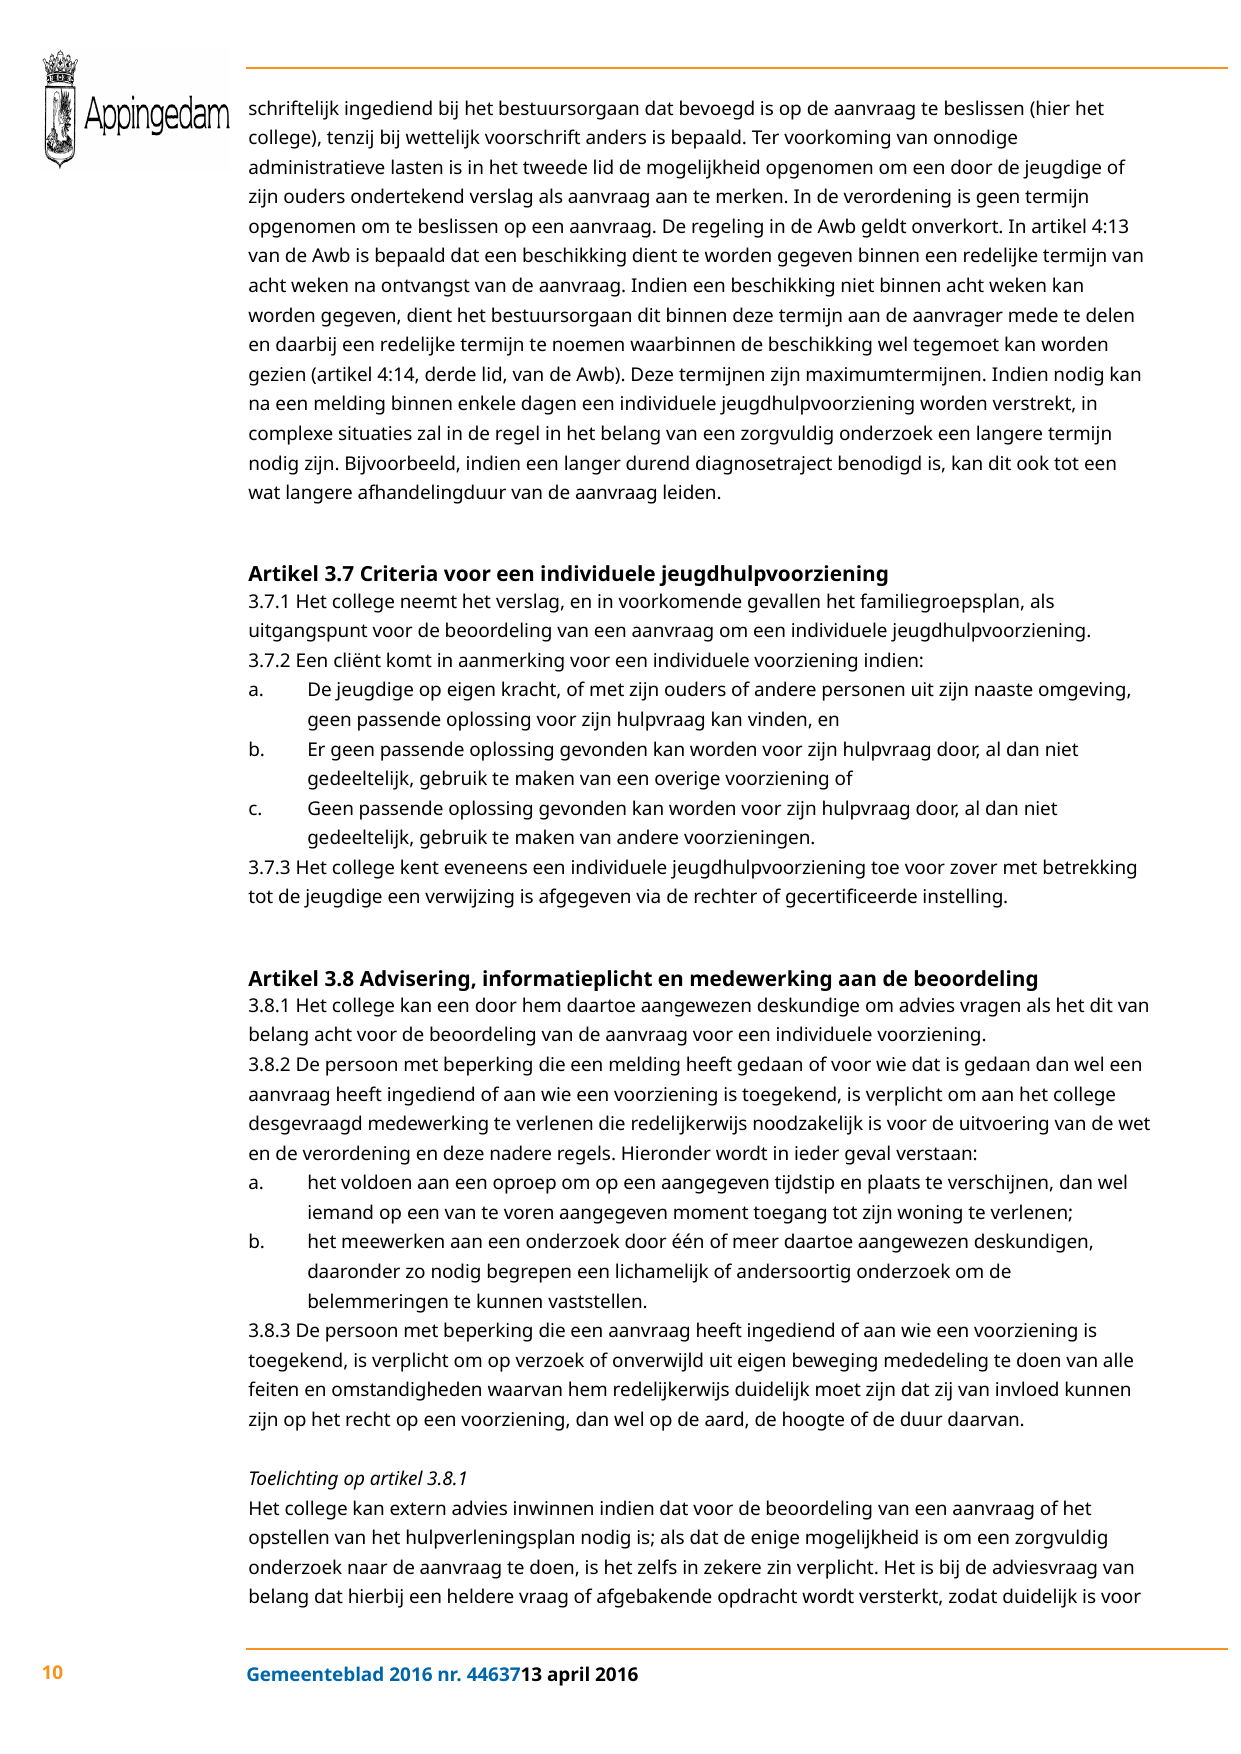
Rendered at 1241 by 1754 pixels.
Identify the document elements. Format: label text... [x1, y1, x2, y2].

list Geen passende oplossing gevonden kan worden voor zijn hulpvraag door, al dan niet gedeeltelijk, gebruik te maken van andere voorzieningen. [248, 795, 1152, 850]
picture [41, 47, 231, 172]
text Het college kan extern advies inwinnen indien dat voor de beoordeling van een aanvraag of het opstellen van het hulpverleningsplan nodig is; als dat de enige mogelijkheid is om een zorgvuldig onderzoek naar de aanvraag te doen, is het zelfs in zekere zin verplicht. Het is bij de adviesvraag van belang dat hierbij een heldere vraag of afgebakende opdracht wordt versterkt, zodat duidelijk is voor [248, 1495, 1152, 1609]
text schriftelijk ingediend bij het bestuursorgaan dat bevoegd is op de aanvraag te beslissen (hier het college), tenzij bij wettelijk voorschrift anders is bepaald. Ter voorkoming van onnodige administratieve lasten is in het tweede lid de mogelijkheid opgenomen om een door de jeugdige of zijn ouders ondertekend verslag als aanvraag aan te merken. In de verordening is geen termijn opgenomen om te beslissen op een aanvraag. De regeling in de Awb geldt onverkort. In artikel 4:13 van de Awb is bepaald dat een beschikking dient te worden gegeven binnen een redelijke termijn van acht weken na ontvangst van de aanvraag. Indien een beschikking niet binnen acht weken kan worden gegeven, dient het bestuursorgaan dit binnen deze termijn aan de aanvrager mede te delen en daarbij een redelijke termijn te noemen waarbinnen de beschikking wel tegemoet kan worden gezien (artikel 4:14, derde lid, van de Awb). Deze termijnen zijn maximumtermijnen. Indien nodig kan na een melding binnen enkele dagen een individuele jeugdhulpvoorziening worden verstrekt, in complexe situaties zal in de regel in het belang van een zorgvuldig onderzoek een langere termijn nodig zijn. Bijvoorbeeld, indien een langer durend diagnosetraject benodigd is, kan dit ook tot een wat langere afhandelingduur van de aanvraag leiden. [248, 95, 1152, 505]
text Artikel 3.8 Advisering, informatieplicht en medewerking aan de beoordeling [248, 964, 1152, 992]
text 3.7.1 Het college neemt het verslag, en in voorkomende gevallen het familiegroepsplan, als uitgangspunt voor de beoordeling van een aanvraag om een individuele jeugdhulpvoorziening. [248, 588, 1152, 643]
text 3.7.3 Het college kent eveneens een individuele jeugdhulpvoorziening toe voor zover met betrekking tot de jeugdige een verwijzing is afgegeven via de rechter of gecertificeerde instelling. [248, 854, 1152, 909]
text 3.8.3 De persoon met beperking die een aanvraag heeft ingediend of aan wie een voorziening is toegekend, is verplicht om op verzoek of onverwijld uit eigen beweging mededeling te doen van alle feiten en omstandigheden waarvan hem redelijkerwijs duidelijk moet zijn dat zij van invloed kunnen zijn op het recht op een voorziening, dan wel op de aard, de hoogte of de duur daarvan. [248, 1317, 1152, 1432]
text Toelichting op artikel 3.8.1 [248, 1465, 1152, 1491]
text 3.8.1 Het college kan een door hem daartoe aangewezen deskundige om advies vragen als het dit van belang acht voor de beoordeling van de aanvraag voor een individuele voorziening. [248, 992, 1152, 1047]
list De jeugdige op eigen kracht, of met zijn ouders of andere personen uit zijn naaste omgeving, geen passende oplossing voor zijn hulpvraag kan vinden, en [248, 677, 1152, 732]
text 3.7.2 Een cliënt komt in aanmerking voor een individuele voorziening indien: [248, 647, 1152, 673]
list het voldoen aan een oproep om op een aangegeven tijdstip en plaats te verschijnen, dan wel iemand op een van te voren aangegeven moment toegang tot zijn woning te verlenen; [248, 1169, 1152, 1225]
list het meewerken aan een onderzoek door één of meer daartoe aangewezen deskundigen, daaronder zo nodig begrepen een lichamelijk of andersoortig onderzoek om de belemmeringen te kunnen vaststellen. [248, 1229, 1152, 1314]
text Artikel 3.7 Criteria voor een individuele jeugdhulpvoorziening [248, 559, 1152, 588]
list Er geen passende oplossing gevonden kan worden voor zijn hulpvraag door, al dan niet gedeeltelijk, gebruik te maken van een overige voorziening of [248, 736, 1152, 791]
text 3.8.2 De persoon met beperking die een melding heeft gedaan of voor wie dat is gedaan dan wel een aanvraag heeft ingediend of aan wie een voorziening is toegekend, is verplicht om aan het college desgevraagd medewerking te verlenen die redelijkerwijs noodzakelijk is voor de uitvoering van de wet en de verordening en deze nadere regels. Hieronder wordt in ieder geval verstaan: [248, 1051, 1152, 1166]
